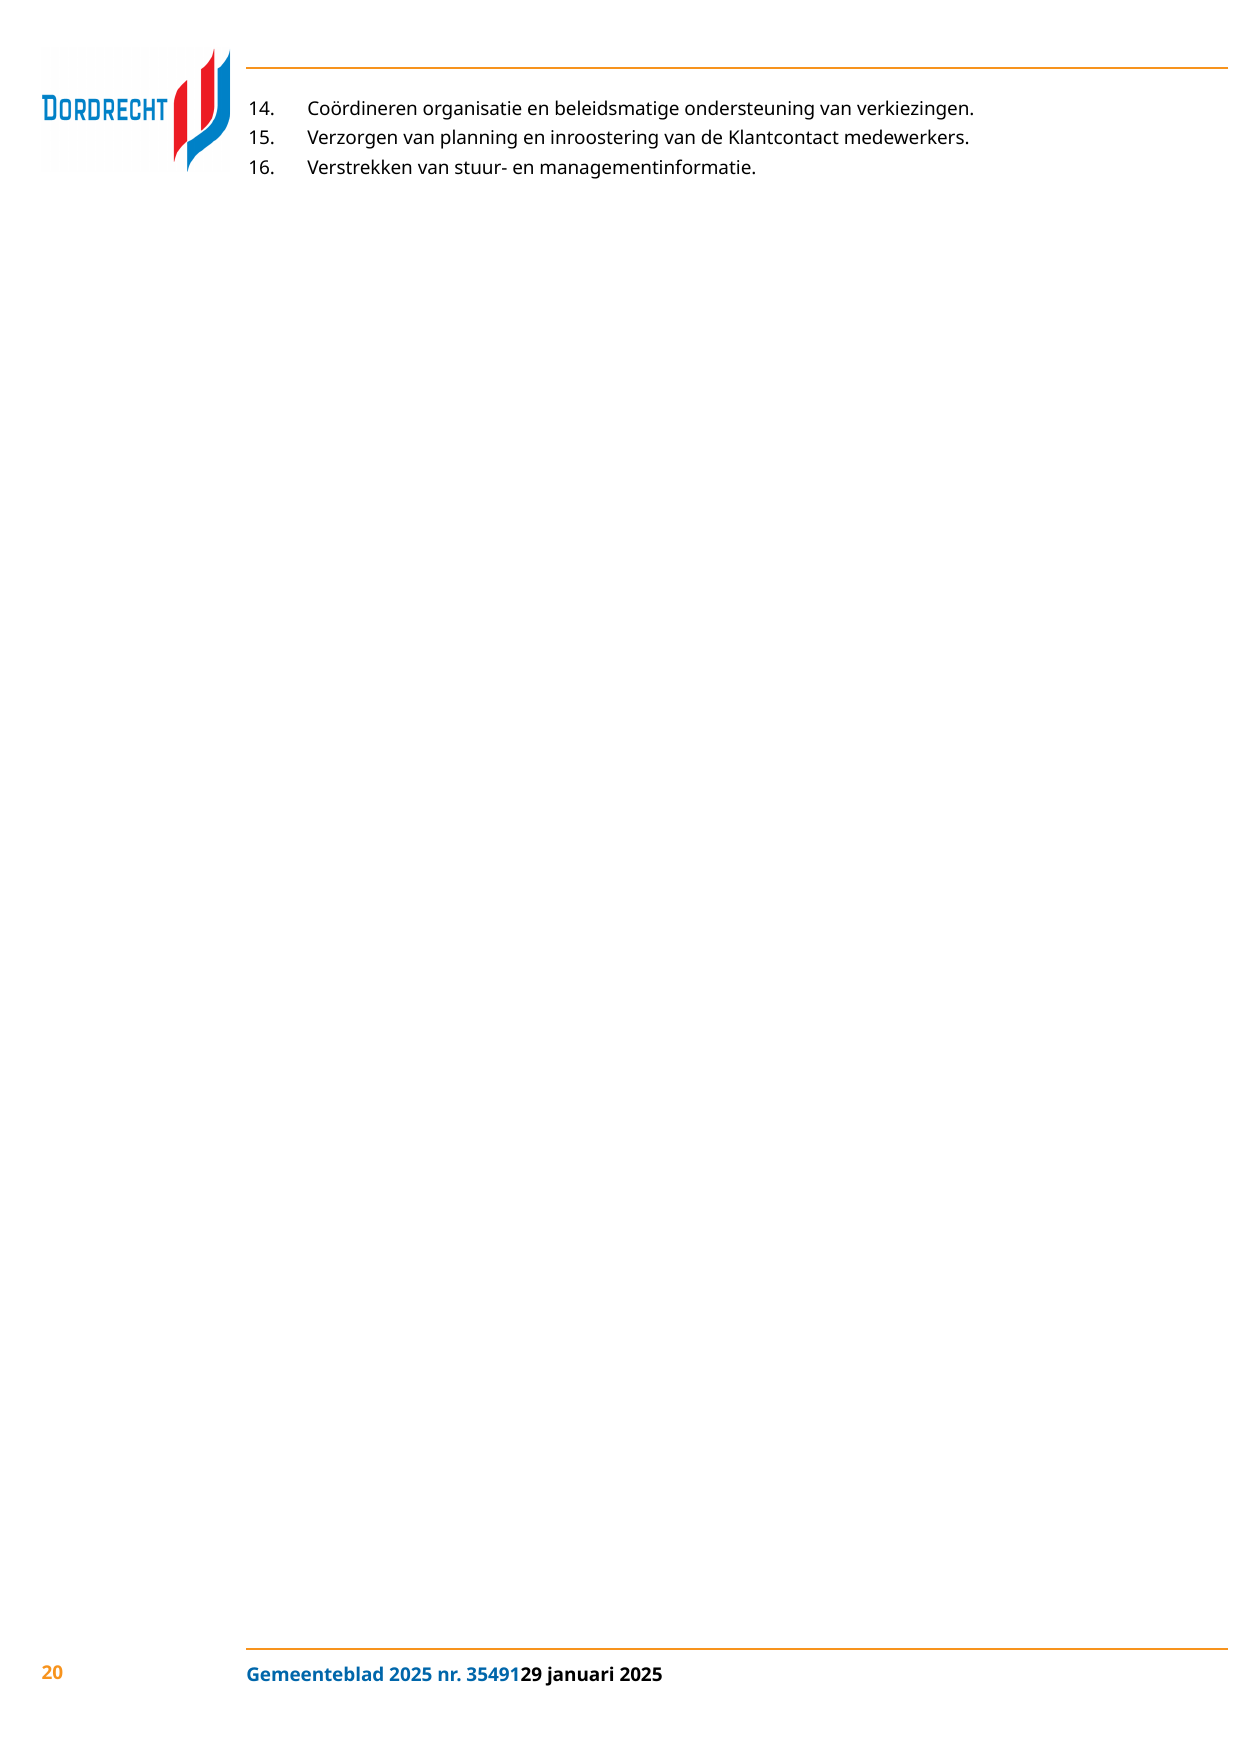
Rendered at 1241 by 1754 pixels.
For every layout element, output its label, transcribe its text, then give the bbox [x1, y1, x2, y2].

list Coördineren organisatie en beleidsmatige ondersteuning van verkiezingen. [248, 95, 1152, 121]
list Verstrekken van stuur- en managementinformatie. [248, 154, 1152, 180]
list Verzorgen van planning en inroostering van de Klantcontact medewerkers. [248, 124, 1152, 150]
picture [41, 47, 231, 172]
